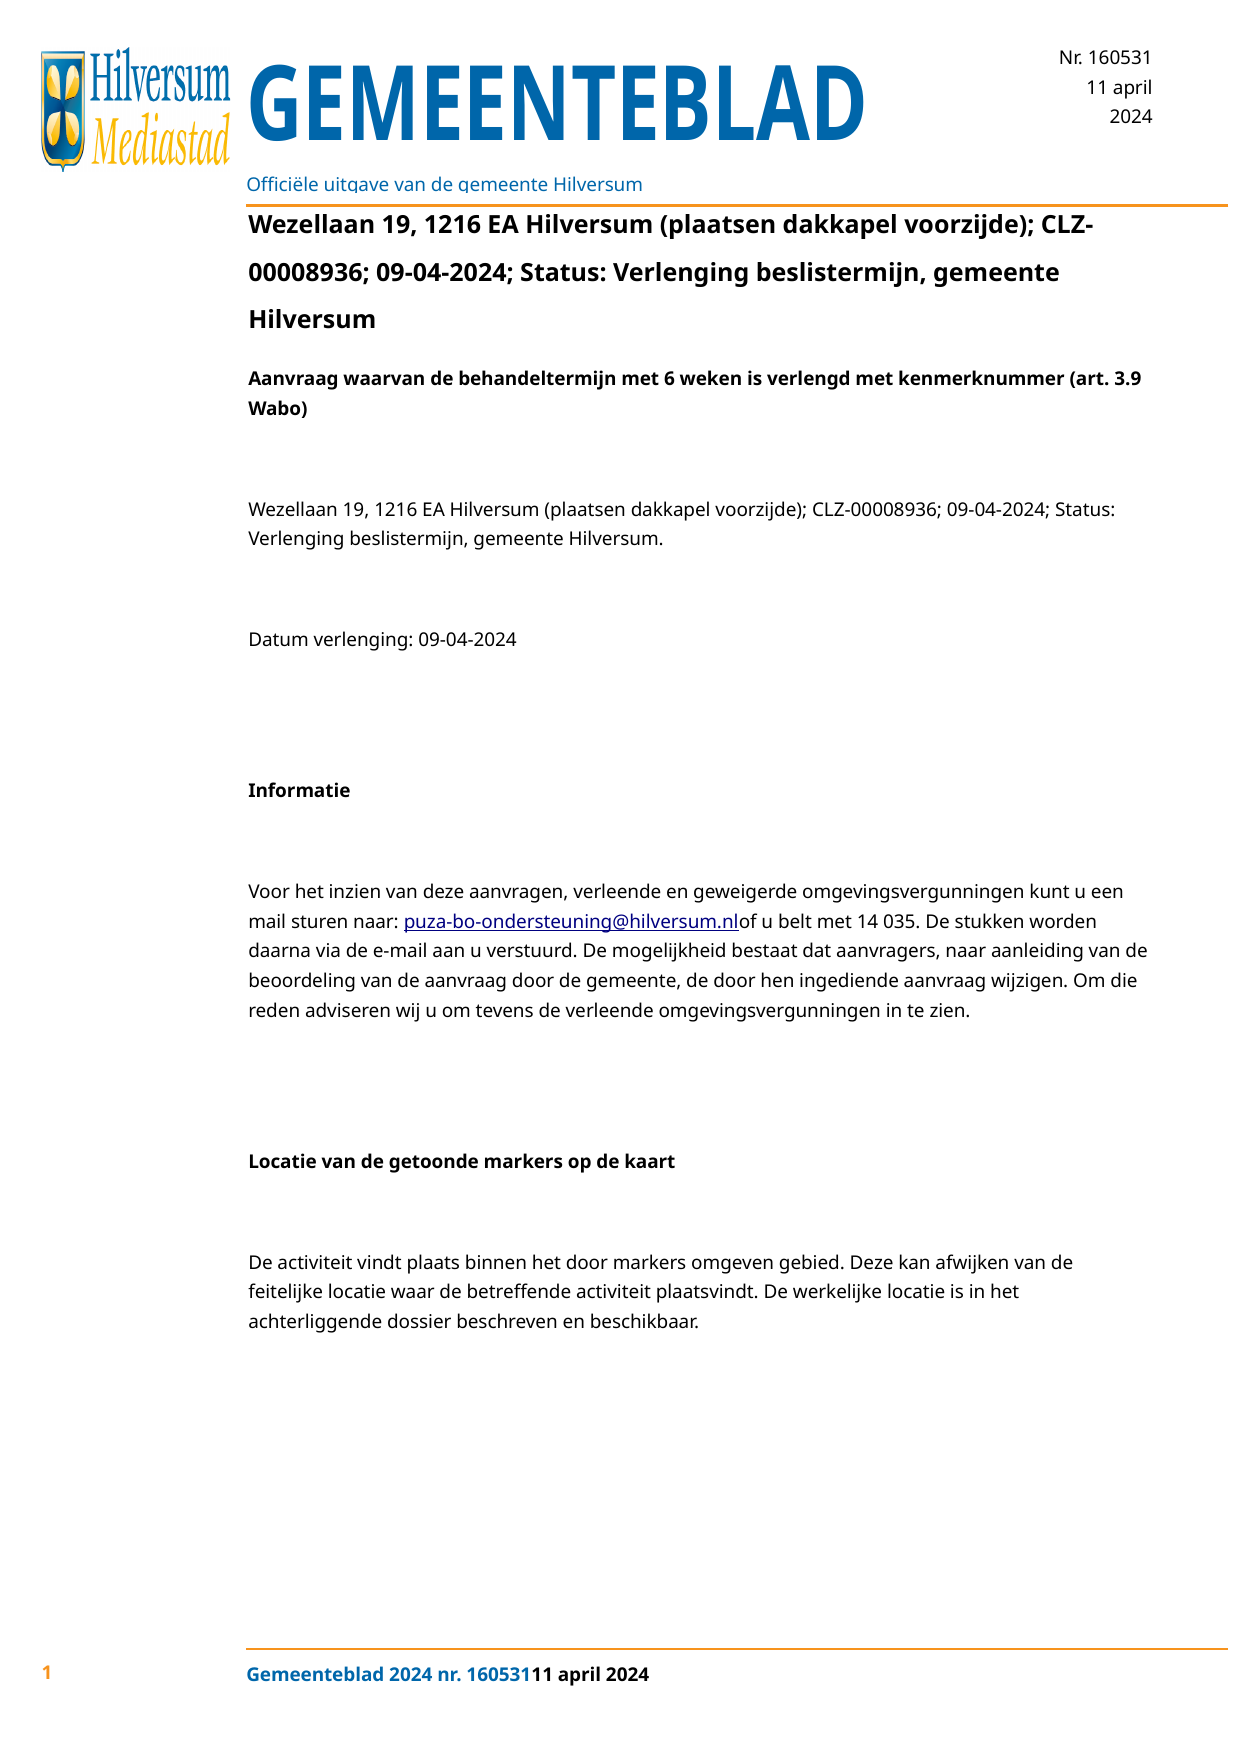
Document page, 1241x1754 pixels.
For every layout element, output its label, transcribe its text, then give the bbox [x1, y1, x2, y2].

text Informatie [248, 778, 1152, 803]
picture [41, 47, 231, 172]
text De activiteit vindt plaats binnen het door markers omgeven gebied. Deze kan afwijken van de feitelijke locatie waar de betreffende activiteit plaatsvindt. De werkelijke locatie is in het achterliggende dossier beschreven en beschikbaar. [248, 1249, 1152, 1334]
text Datum verlenging: 09-04-2024 [248, 626, 1152, 652]
text Aanvraag waarvan de behandeltermijn met 6 weken is verlengd met kenmerknummer (art. 3.9 Wabo) [248, 366, 1152, 421]
text Wezellaan 19, 1216 EA Hilversum (plaatsen dakkapel voorzijde); CLZ-00008936; 09-04-2024; Status: Verlenging beslistermijn, gemeente Hilversum. [248, 496, 1152, 551]
text Voor het inzien van deze aanvragen, verleende en geweigerde omgevingsvergunningen kunt u een mail sturen naar: puza-bo-ondersteuning@hilversum.nlof u belt met 14 035. De stukken worden daarna via de e-mail aan u verstuurd. De mogelijkheid bestaat dat aanvragers, naar aanleiding van de beoordeling van de aanvraag door de gemeente, de door hen ingediende aanvraag wijzigen. Om die reden adviseren wij u om tevens de verleende omgevingsvergunningen in te zien. [248, 878, 1152, 1022]
text Locatie van de getoonde markers op de kaart [248, 1148, 1152, 1174]
text Wezellaan 19, 1216 EA Hilversum (plaatsen dakkapel voorzijde); CLZ-00008936; 09-04-2024; Status: Verlenging beslistermijn, gemeente Hilversum [248, 207, 1152, 336]
